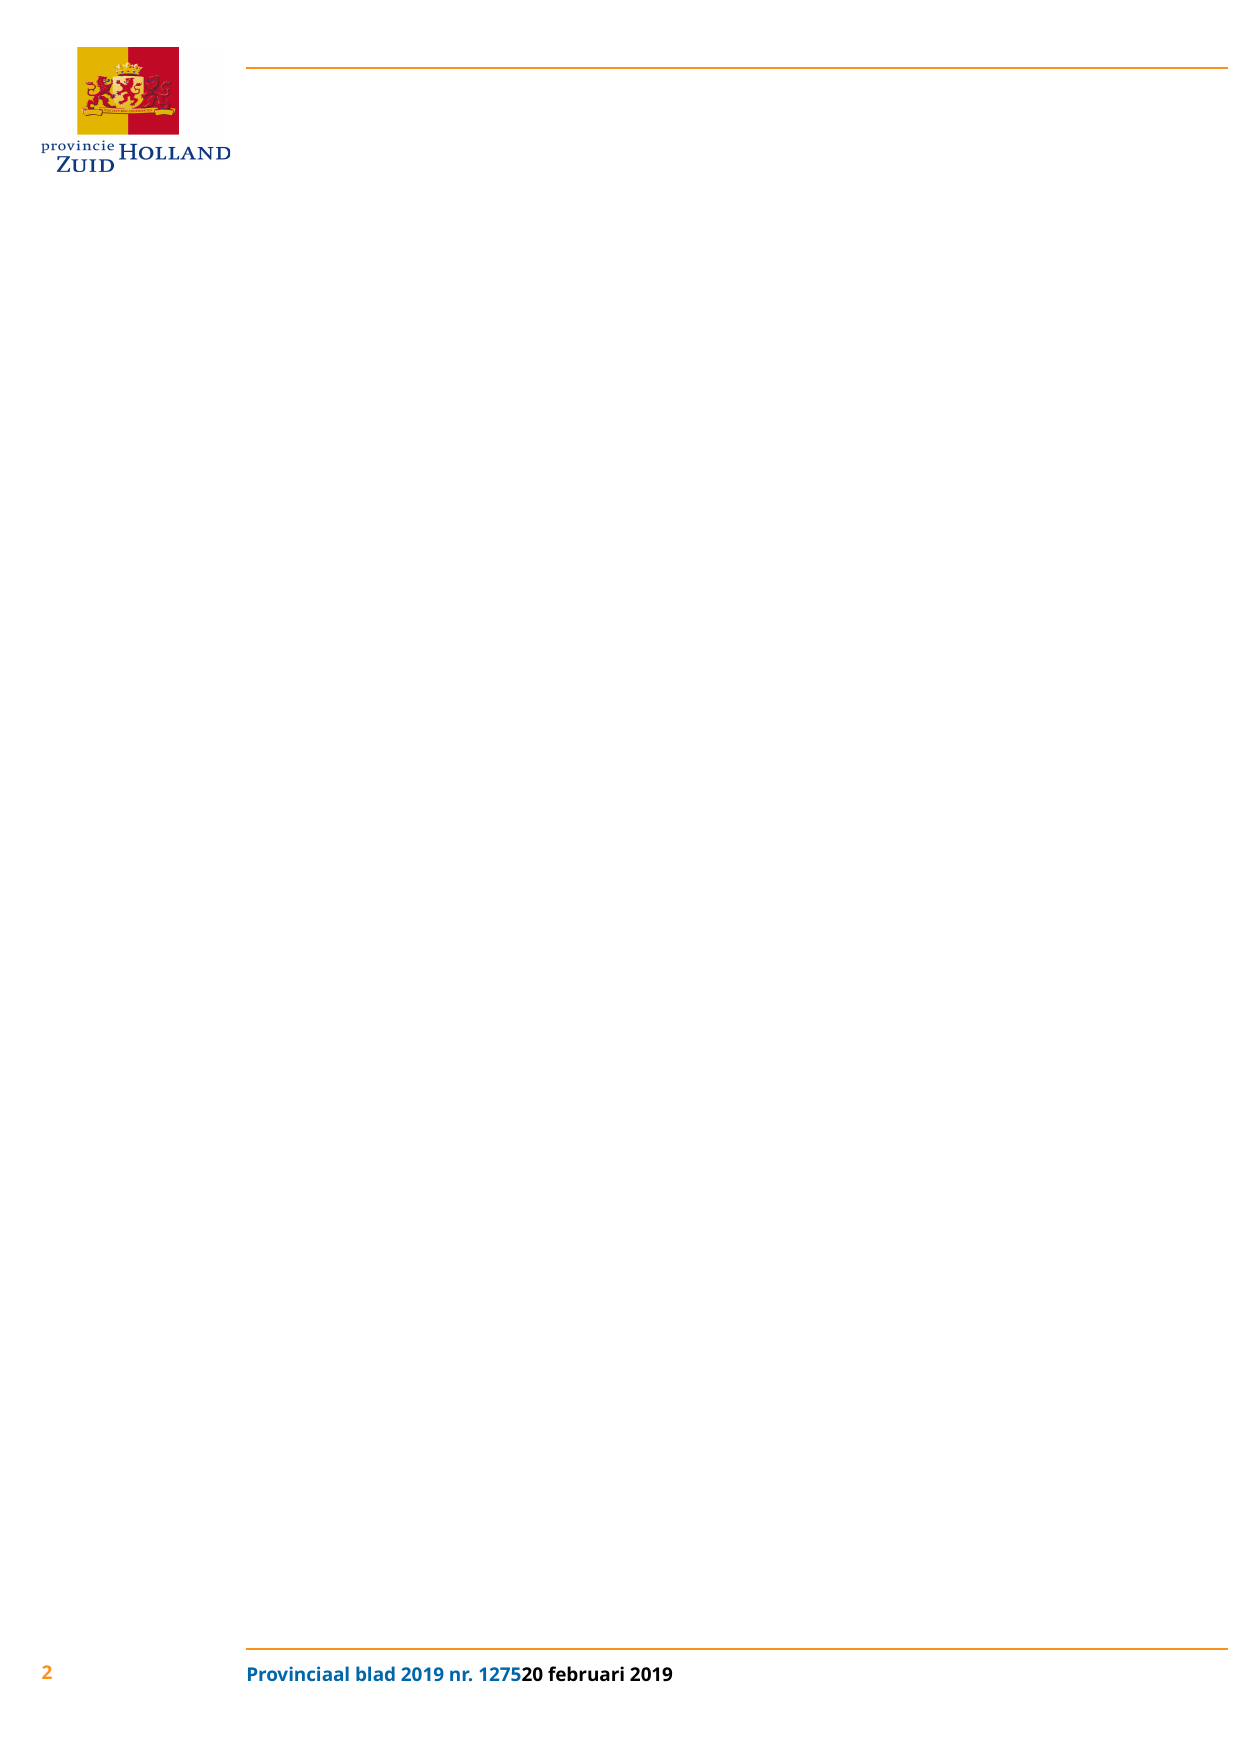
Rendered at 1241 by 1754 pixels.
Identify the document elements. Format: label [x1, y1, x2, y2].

picture [41, 47, 231, 172]
